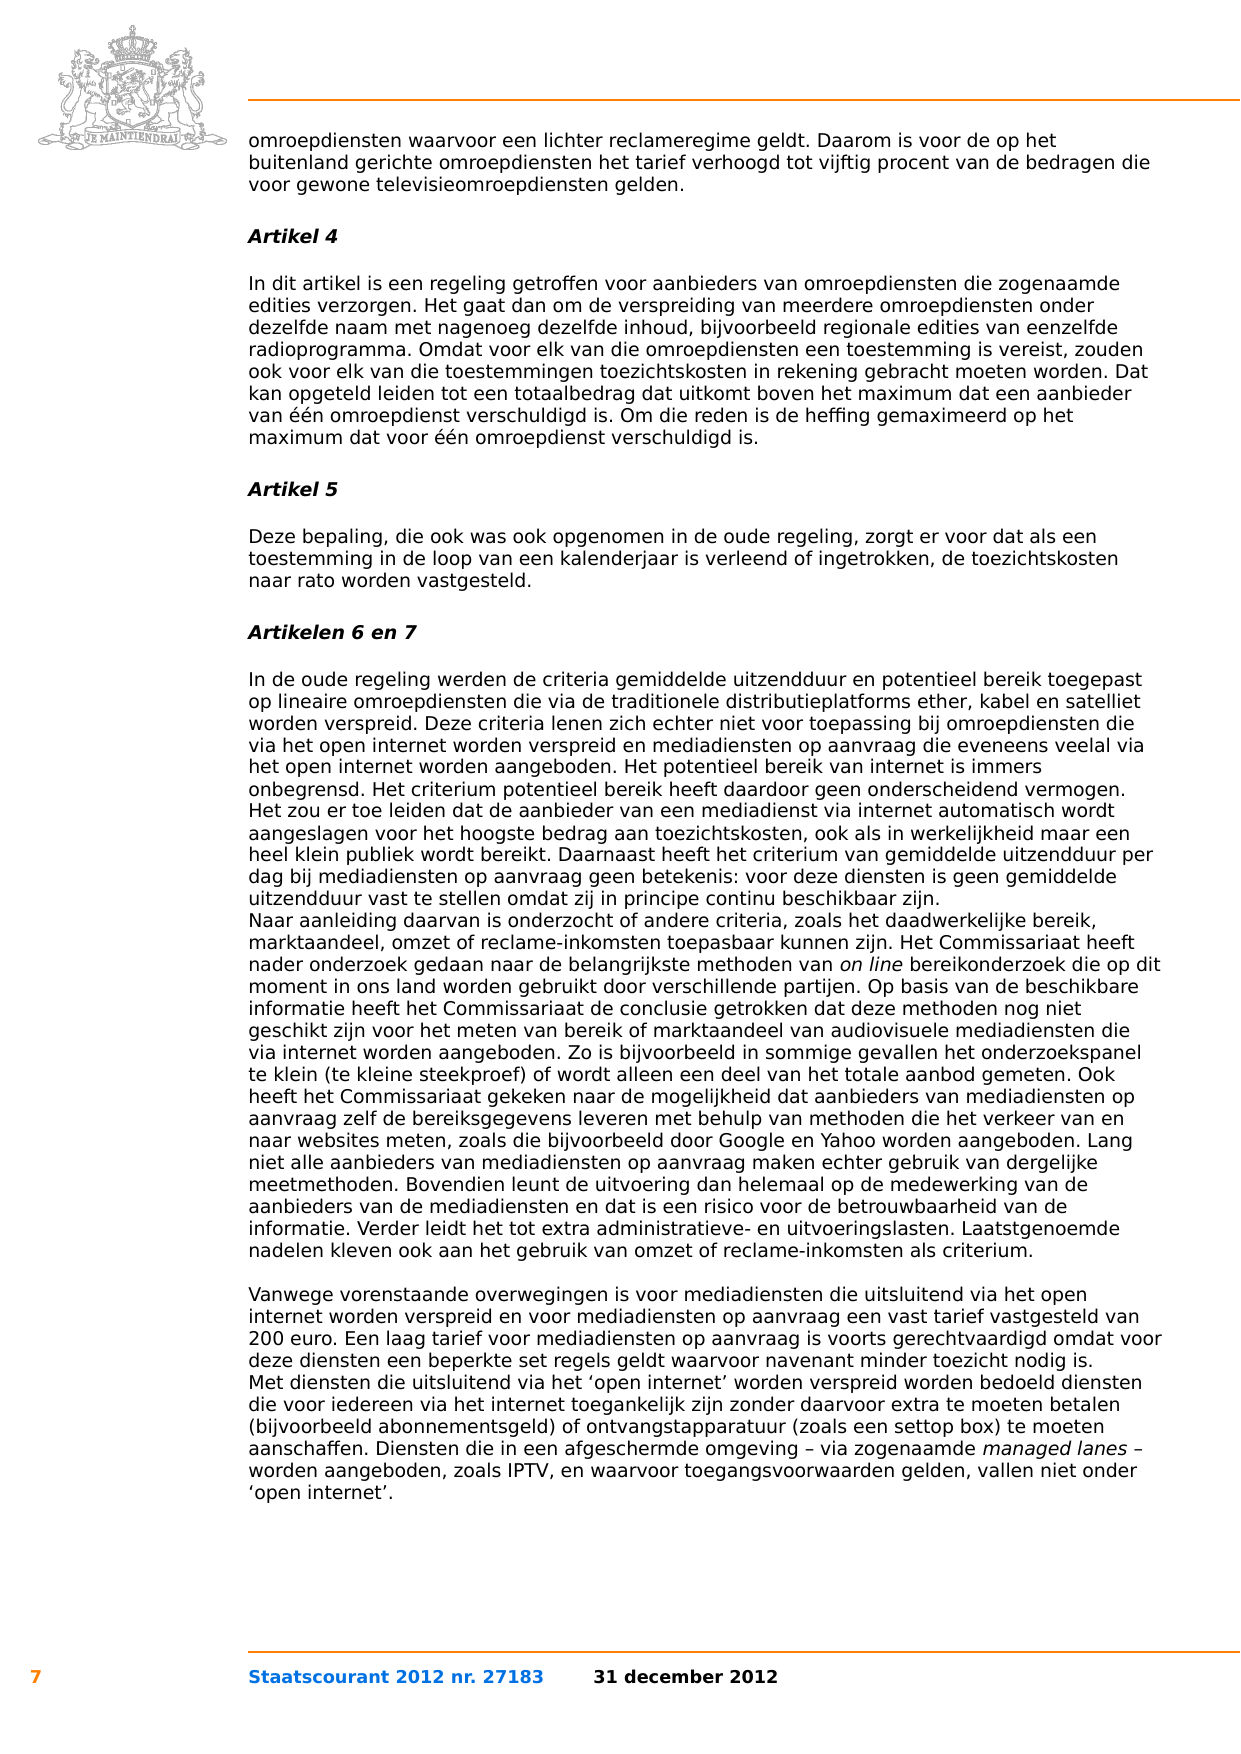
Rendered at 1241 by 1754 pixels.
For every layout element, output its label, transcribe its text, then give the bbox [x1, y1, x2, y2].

subtitle Artikel 5 [248, 479, 1163, 501]
text Deze bepaling, die ook was ook opgenomen in de oude regeling, zorgt er voor dat als een toestemming in de loop van een kalenderjaar is verleend of ingetrokken, de toezichtskosten naar rato worden vastgesteld. [248, 526, 1163, 592]
text In dit artikel is een regeling getroffen voor aanbieders van omroepdiensten die zogenaamde edities verzorgen. Het gaat dan om de verspreiding van meerdere omroepdiensten onder dezelfde naam met nagenoeg dezelfde inhoud, bijvoorbeeld regionale edities van eenzelfde radioprogramma. Omdat voor elk van die omroepdiensten een toestemming is vereist, zouden ook voor elk van die toestemmingen toezichtskosten in rekening gebracht moeten worden. Dat kan opgeteld leiden tot een totaalbedrag dat uitkomt boven het maximum dat een aanbieder van één omroepdienst verschuldigd is. Om die reden is de heffing gemaximeerd op het maximum dat voor één omroepdienst verschuldigd is. [248, 273, 1163, 449]
subtitle Artikel 4 [248, 226, 1163, 248]
picture [38, 25, 227, 150]
text Met diensten die uitsluitend via het ‘open internet’ worden verspreid worden bedoeld diensten die voor iedereen via het internet toegankelijk zijn zonder daarvoor extra te moeten betalen (bijvoorbeeld abonnementsgeld) of ontvangstapparatuur (zoals een settop box) te moeten aanschaffen. Diensten die in een afgeschermde omgeving – via zogenaamde managed lanes – worden aangeboden, zoals IPTV, en waarvoor toegangsvoorwaarden gelden, vallen niet onder ‘open internet’. [248, 1372, 1163, 1504]
subtitle Artikelen 6 en 7 [248, 622, 1163, 643]
text Vanwege vorenstaande overwegingen is voor mediadiensten die uitsluitend via het open internet worden verspreid en voor mediadiensten op aanvraag een vast tarief vastgesteld van 200 euro. Een laag tarief voor mediadiensten op aanvraag is voorts gerechtvaardigd omdat voor deze diensten een beperkte set regels geldt waarvoor navenant minder toezicht nodig is. [248, 1284, 1163, 1372]
text Naar aanleiding daarvan is onderzocht of andere criteria, zoals het daadwerkelijke bereik, marktaandeel, omzet of reclame-inkomsten toepasbaar kunnen zijn. Het Commissariaat heeft nader onderzoek gedaan naar de belangrijkste methoden van on line bereikonderzoek die op dit moment in ons land worden gebruikt door verschillende partijen. Op basis van de beschikbare informatie heeft het Commissariaat de conclusie getrokken dat deze methoden nog niet geschikt zijn voor het meten van bereik of marktaandeel van audiovisuele mediadiensten die via internet worden aangeboden. Zo is bijvoorbeeld in sommige gevallen het onderzoekspanel te klein (te kleine steekproef) of wordt alleen een deel van het totale aanbod gemeten. Ook heeft het Commissariaat gekeken naar de mogelijkheid dat aanbieders van mediadiensten op aanvraag zelf de bereiksgegevens leveren met behulp van methoden die het verkeer van en naar websites meten, zoals die bijvoorbeeld door Google en Yahoo worden aangeboden. Lang niet alle aanbieders van mediadiensten op aanvraag maken echter gebruik van dergelijke meetmethoden. Bovendien leunt de uitvoering dan helemaal op de medewerking van de aanbieders van de mediadiensten en dat is een risico voor de betrouwbaarheid van de informatie. Verder leidt het tot extra administratieve- en uitvoeringslasten. Laatstgenoemde nadelen kleven ook aan het gebruik van omzet of reclame-inkomsten als criterium. [248, 910, 1163, 1262]
text omroepdiensten waarvoor een lichter reclameregime geldt. Daarom is voor de op het buitenland gerichte omroepdiensten het tarief verhoogd tot vijftig procent van de bedragen die voor gewone televisieomroepdiensten gelden. [248, 130, 1163, 196]
text In de oude regeling werden de criteria gemiddelde uitzendduur en potentieel bereik toegepast op lineaire omroepdiensten die via de traditionele distributieplatforms ether, kabel en satelliet worden verspreid. Deze criteria lenen zich echter niet voor toepassing bij omroepdiensten die via het open internet worden verspreid en mediadiensten op aanvraag die eveneens veelal via het open internet worden aangeboden. Het potentieel bereik van internet is immers onbegrensd. Het criterium potentieel bereik heeft daardoor geen onderscheidend vermogen. Het zou er toe leiden dat de aanbieder van een mediadienst via internet automatisch wordt aangeslagen voor het hoogste bedrag aan toezichtskosten, ook als in werkelijkheid maar een heel klein publiek wordt bereikt. Daarnaast heeft het criterium van gemiddelde uitzendduur per dag bij mediadiensten op aanvraag geen betekenis: voor deze diensten is geen gemiddelde uitzendduur vast te stellen omdat zij in principe continu beschikbaar zijn. [248, 668, 1163, 910]
